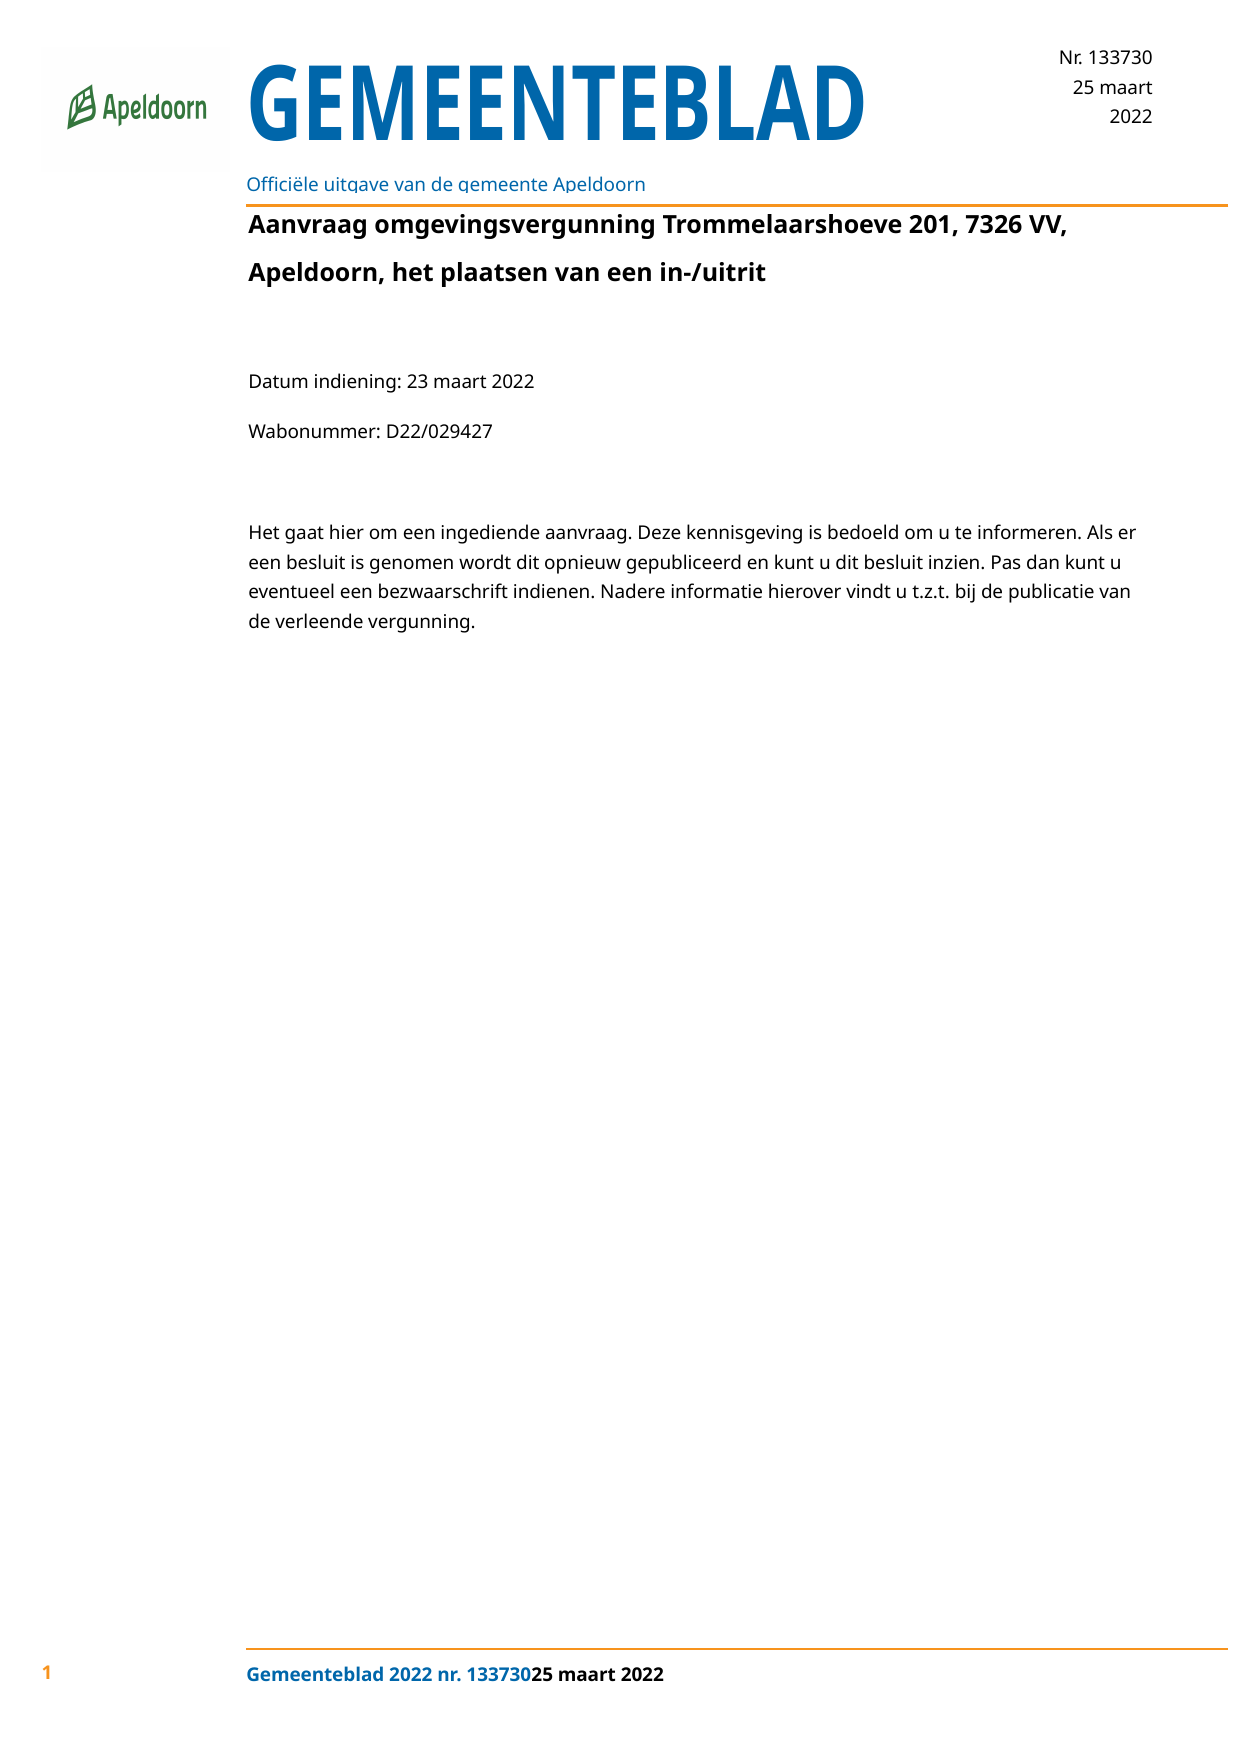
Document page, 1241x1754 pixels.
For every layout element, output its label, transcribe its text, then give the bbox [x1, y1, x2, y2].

text Het gaat hier om een ingediende aanvraag. Deze kennisgeving is bedoeld om u te informeren. Als er een besluit is genomen wordt dit opnieuw gepubliceerd en kunt u dit besluit inzien. Pas dan kunt u eventueel een bezwaarschrift indienen. Nadere informatie hierover vindt u t.z.t. bij de publicatie van de verleende vergunning. [248, 519, 1152, 634]
text Wabonummer: D22/029427 [248, 419, 1152, 444]
text Aanvraag omgevingsvergunning Trommelaarshoeve 201, 7326 VV, Apeldoorn, het plaatsen van een in-/uitrit [248, 207, 1152, 288]
text Datum indiening: 23 maart 2022 [248, 368, 1152, 394]
picture [41, 47, 231, 172]
